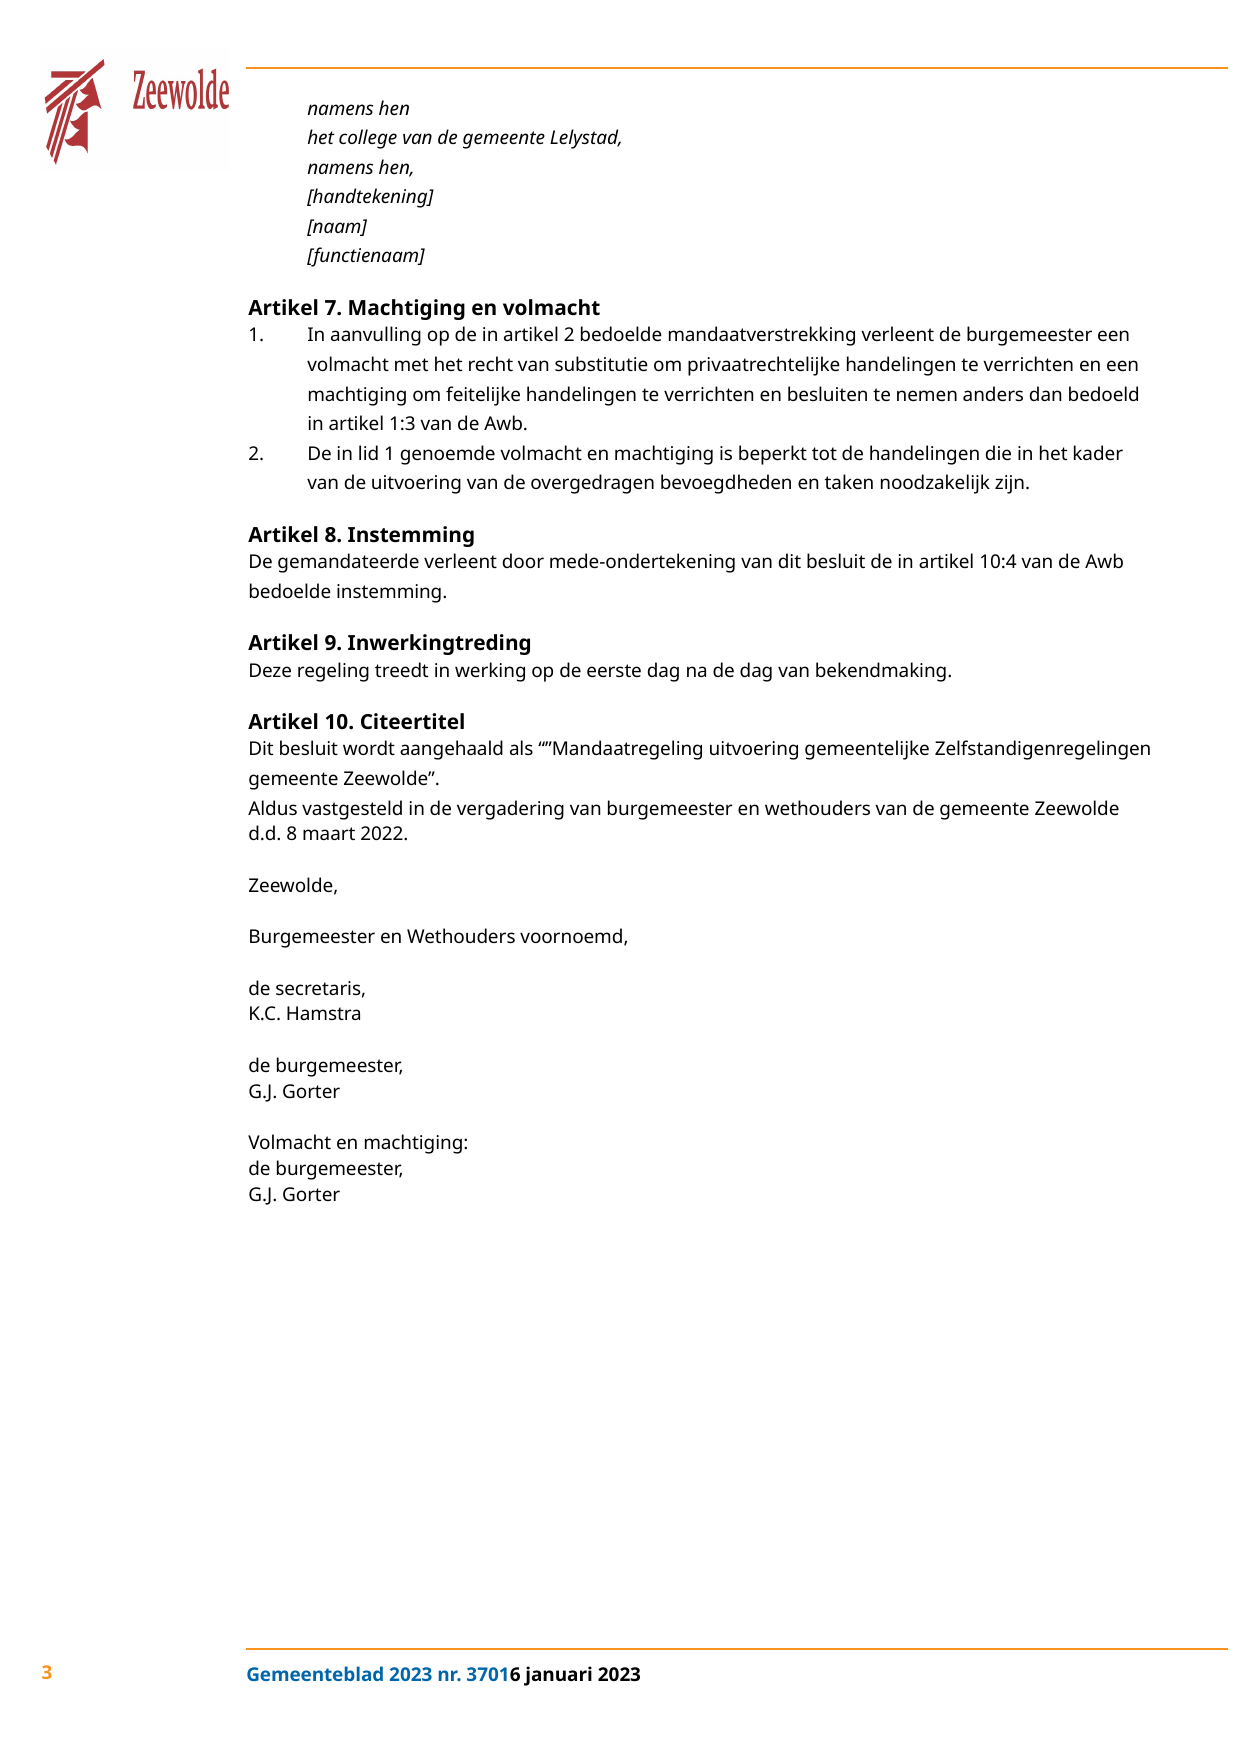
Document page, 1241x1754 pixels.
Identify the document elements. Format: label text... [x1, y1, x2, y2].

text G.J. Gorter [248, 1181, 1152, 1206]
text de secretaris, [248, 975, 1152, 1001]
picture [41, 47, 231, 172]
list namens hen [248, 95, 1152, 121]
list [functienaam] [248, 243, 1152, 268]
text Deze regeling treedt in werking op de eerste dag na de dag van bekendmaking. [248, 657, 1152, 682]
text Volmacht en machtiging: [248, 1129, 1152, 1155]
text G.J. Gorter [248, 1078, 1152, 1103]
list namens hen, [248, 154, 1152, 180]
text Artikel 9. Inwerkingtreding [248, 628, 1152, 657]
text Zeewolde, [248, 872, 1152, 898]
text Artikel 8. Instemming [248, 520, 1152, 548]
text Burgemeester en Wethouders voornoemd, [248, 923, 1152, 949]
list [naam] [248, 213, 1152, 239]
list In aanvulling op de in artikel 2 bedoelde mandaatverstrekking verleent de burgemeester een volmacht met het recht van substitutie om privaatrechtelijke handelingen te verrichten en een machtiging om feitelijke handelingen te verrichten en besluiten te nemen anders dan bedoeld in artikel 1:3 van de Awb. [248, 322, 1152, 436]
text De gemandateerde verleent door mede-ondertekening van dit besluit de in artikel 10:4 van de Awb bedoelde instemming. [248, 548, 1152, 604]
list De in lid 1 genoemde volmacht en machtiging is beperkt tot de handelingen die in het kader van de uitvoering van de overgedragen bevoegdheden en taken noodzakelijk zijn. [248, 440, 1152, 495]
text Artikel 10. Citeertitel [248, 707, 1152, 736]
list het college van de gemeente Lelystad, [248, 124, 1152, 150]
text de burgemeester, [248, 1155, 1152, 1181]
list [handtekening] [248, 183, 1152, 209]
text K.C. Hamstra [248, 1001, 1152, 1026]
text Artikel 7. Machtiging en volmacht [248, 293, 1152, 322]
text Dit besluit wordt aangehaald als “”Mandaatregeling uitvoering gemeentelijke Zelfstandigenregelingen gemeente Zeewolde”. [248, 736, 1152, 791]
text de burgemeester, [248, 1052, 1152, 1078]
text Aldus vastgesteld in de vergadering van burgemeester en wethouders van de gemeente Zeewolde d.d. 8 maart 2022. [248, 795, 1152, 846]
